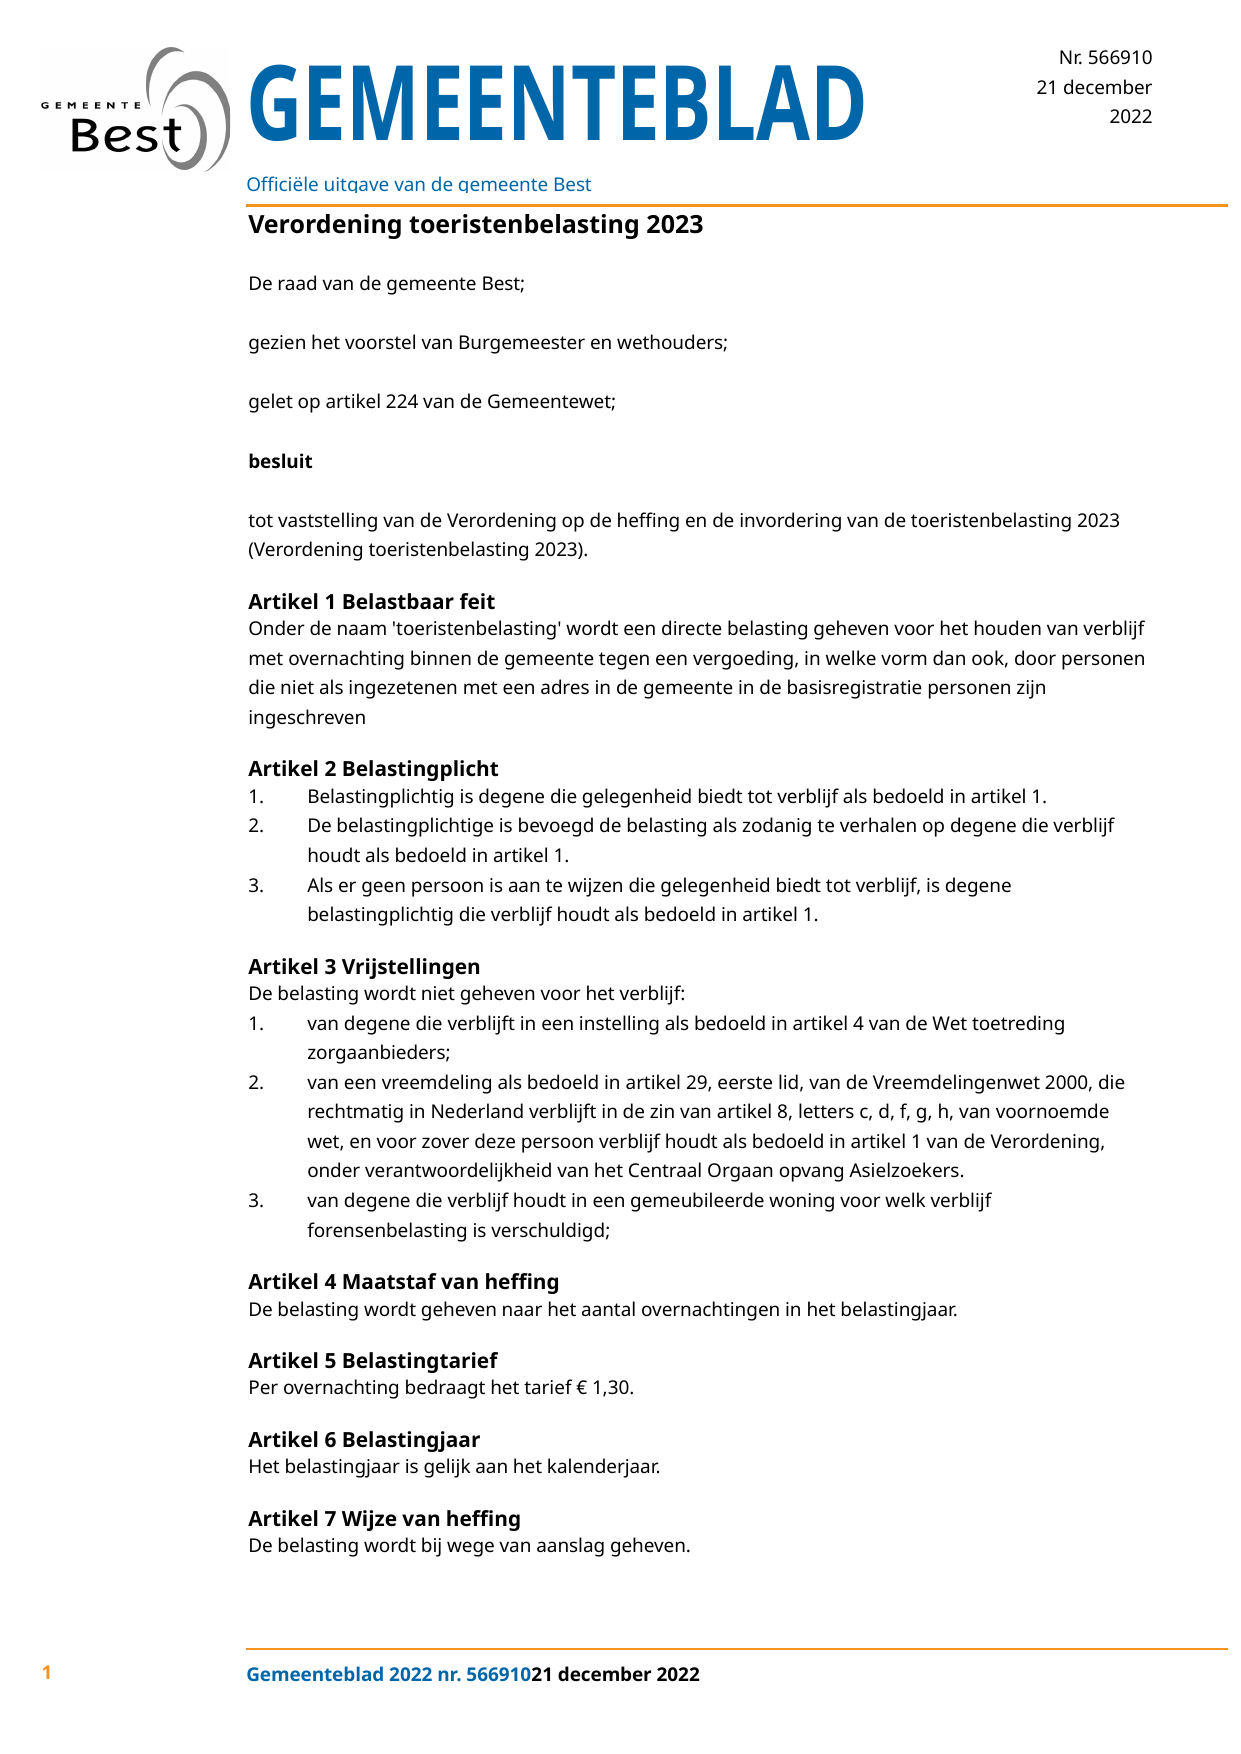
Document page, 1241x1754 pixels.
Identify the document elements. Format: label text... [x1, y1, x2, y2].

list van degene die verblijf houdt in een gemeubileerde woning voor welk verblijf forensenbelasting is verschuldigd; [248, 1187, 1152, 1243]
picture [41, 47, 231, 172]
text Artikel 2 Belastingplicht [248, 754, 1152, 783]
text gelet op artikel 224 van de Gemeentewet; [248, 389, 1152, 414]
list van een vreemdeling als bedoeld in artikel 29, eerste lid, van de Vreemdelingenwet 2000, die rechtmatig in Nederland verblijft in de zin van artikel 8, letters c, d, f, g, h, van voornoemde wet, en voor zover deze persoon verblijf houdt als bedoeld in artikel 1 van de Verordening, onder verantwoordelijkheid van het Centraal Orgaan opvang Asielzoekers. [248, 1069, 1152, 1183]
list Als er geen persoon is aan te wijzen die gelegenheid biedt tot verblijf, is degene belastingplichtig die verblijf houdt als bedoeld in artikel 1. [248, 872, 1152, 927]
text Per overnachting bedraagt het tarief € 1,30. [248, 1374, 1152, 1400]
text De belasting wordt niet geheven voor het verblijf: [248, 980, 1152, 1006]
text Artikel 4 Maatstaf van heffing [248, 1267, 1152, 1296]
text Artikel 7 Wijze van heffing [248, 1504, 1152, 1532]
text Artikel 3 Vrijstellingen [248, 952, 1152, 980]
text Onder de naam 'toeristenbelasting' wordt een directe belasting geheven voor het houden van verblijf met overnachting binnen de gemeente tegen een vergoeding, in welke vorm dan ook, door personen die niet als ingezetenen met een adres in de gemeente in de basisregistratie personen zijn ingeschreven [248, 615, 1152, 730]
text gezien het voorstel van Burgemeester en wethouders; [248, 329, 1152, 355]
text Het belastingjaar is gelijk aan het kalenderjaar. [248, 1453, 1152, 1479]
list Belastingplichtig is degene die gelegenheid biedt tot verblijf als bedoeld in artikel 1. [248, 783, 1152, 809]
list De belastingplichtige is bevoegd de belasting als zodanig te verhalen op degene die verblijf houdt als bedoeld in artikel 1. [248, 813, 1152, 868]
text Artikel 6 Belastingjaar [248, 1425, 1152, 1453]
text Artikel 1 Belastbaar feit [248, 587, 1152, 615]
text De raad van de gemeente Best; [248, 270, 1152, 296]
text De belasting wordt geheven naar het aantal overnachtingen in het belastingjaar. [248, 1296, 1152, 1321]
text Artikel 5 Belastingtarief [248, 1346, 1152, 1374]
list van degene die verblijft in een instelling als bedoeld in artikel 4 van de Wet toetreding zorgaanbieders; [248, 1010, 1152, 1065]
text Verordening toeristenbelasting 2023 [248, 207, 1152, 241]
text tot vaststelling van de Verordening op de heffing en de invordering van de toeristenbelasting 2023 (Verordening toeristenbelasting 2023). [248, 507, 1152, 562]
text De belasting wordt bij wege van aanslag geheven. [248, 1532, 1152, 1558]
text besluit [248, 448, 1152, 473]
